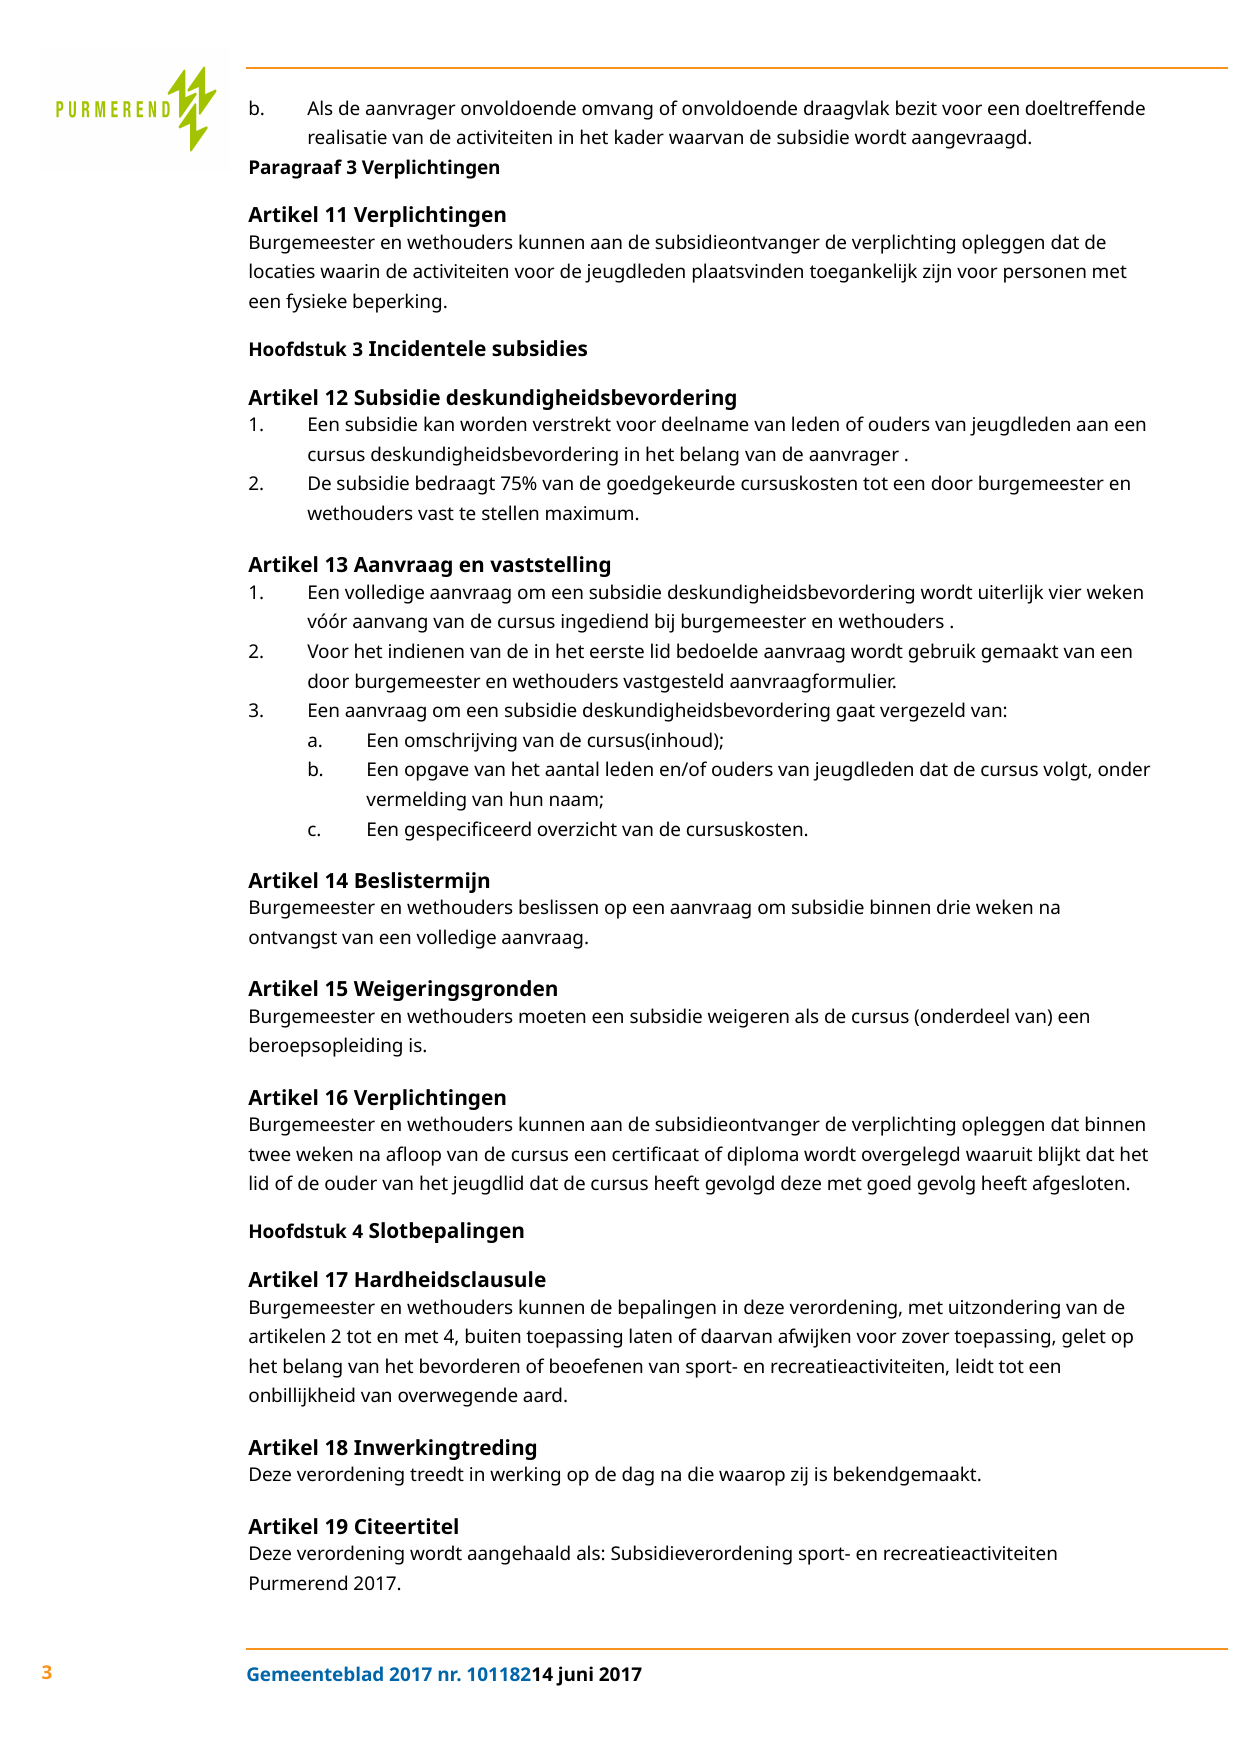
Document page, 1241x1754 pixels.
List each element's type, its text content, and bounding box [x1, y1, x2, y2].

text Paragraaf 3 Verplichtingen [248, 154, 1152, 180]
text Artikel 15 Weigeringsgronden [248, 974, 1152, 1003]
text Artikel 17 Hardheidsclausule [248, 1266, 1152, 1294]
text Artikel 13 Aanvraag en vaststelling [248, 551, 1152, 579]
list Een opgave van het aantal leden en/of ouders van jeugdleden dat de cursus volgt, onder vermelding van hun naam; [307, 757, 1152, 812]
list Een aanvraag om een subsidie deskundigheidsbevordering gaat vergezeld van: [248, 697, 1152, 723]
text Burgemeester en wethouders kunnen aan de subsidieontvanger de verplichting opleggen dat de locaties waarin de activiteiten voor de jeugdleden plaatsvinden toegankelijk zijn voor personen met een fysieke beperking. [248, 229, 1152, 314]
text Deze verordening wordt aangehaald als: Subsidieverordening sport- en recreatieactiviteiten Purmerend 2017. [248, 1540, 1152, 1596]
text Hoofdstuk 3 Incidentele subsidies [248, 334, 1152, 362]
text Artikel 14 Beslistermijn [248, 866, 1152, 894]
text Artikel 12 Subsidie deskundigheidsbevordering [248, 383, 1152, 411]
text Artikel 19 Citeertitel [248, 1512, 1152, 1540]
list Een omschrijving van de cursus(inhoud); [307, 727, 1152, 753]
text Hoofdstuk 4 Slotbepalingen [248, 1216, 1152, 1245]
text Deze verordening treedt in werking op de dag na die waarop zij is bekendgemaakt. [248, 1462, 1152, 1487]
list Een volledige aanvraag om een subsidie deskundigheidsbevordering wordt uiterlijk vier weken vóór aanvang van de cursus ingediend bij burgemeester en wethouders . [248, 579, 1152, 634]
list Voor het indienen van de in het eerste lid bedoelde aanvraag wordt gebruik gemaakt van een door burgemeester en wethouders vastgesteld aanvraagformulier. [248, 638, 1152, 693]
text Burgemeester en wethouders kunnen de bepalingen in deze verordening, met uitzondering van de artikelen 2 tot en met 4, buiten toepassing laten of daarvan afwijken voor zover toepassing, gelet op het belang van het bevorderen of beoefenen van sport- en recreatieactiviteiten, leidt tot een onbillijkheid van overwegende aard. [248, 1294, 1152, 1408]
list Als de aanvrager onvoldoende omvang of onvoldoende draagvlak bezit voor een doeltreffende realisatie van de activiteiten in het kader waarvan de subsidie wordt aangevraagd. [248, 95, 1152, 150]
text Artikel 16 Verplichtingen [248, 1083, 1152, 1111]
text Artikel 18 Inwerkingtreding [248, 1433, 1152, 1462]
list Een subsidie kan worden verstrekt voor deelname van leden of ouders van jeugdleden aan een cursus deskundigheidsbevordering in het belang van de aanvrager . [248, 411, 1152, 467]
picture [41, 47, 231, 172]
text Burgemeester en wethouders beslissen op een aanvraag om subsidie binnen drie weken na ontvangst van een volledige aanvraag. [248, 894, 1152, 950]
text Artikel 11 Verplichtingen [248, 201, 1152, 229]
text Burgemeester en wethouders moeten een subsidie weigeren als de cursus (onderdeel van) een beroepsopleiding is. [248, 1003, 1152, 1058]
text Burgemeester en wethouders kunnen aan de subsidieontvanger de verplichting opleggen dat binnen twee weken na afloop van de cursus een certificaat of diploma wordt overgelegd waaruit blijkt dat het lid of de ouder van het jeugdlid dat de cursus heeft gevolgd deze met goed gevolg heeft afgesloten. [248, 1111, 1152, 1196]
list Een gespecificeerd overzicht van de cursuskosten. [307, 816, 1152, 841]
list De subsidie bedraagt 75% van de goedgekeurde cursuskosten tot een door burgemeester en wethouders vast te stellen maximum. [248, 471, 1152, 526]
